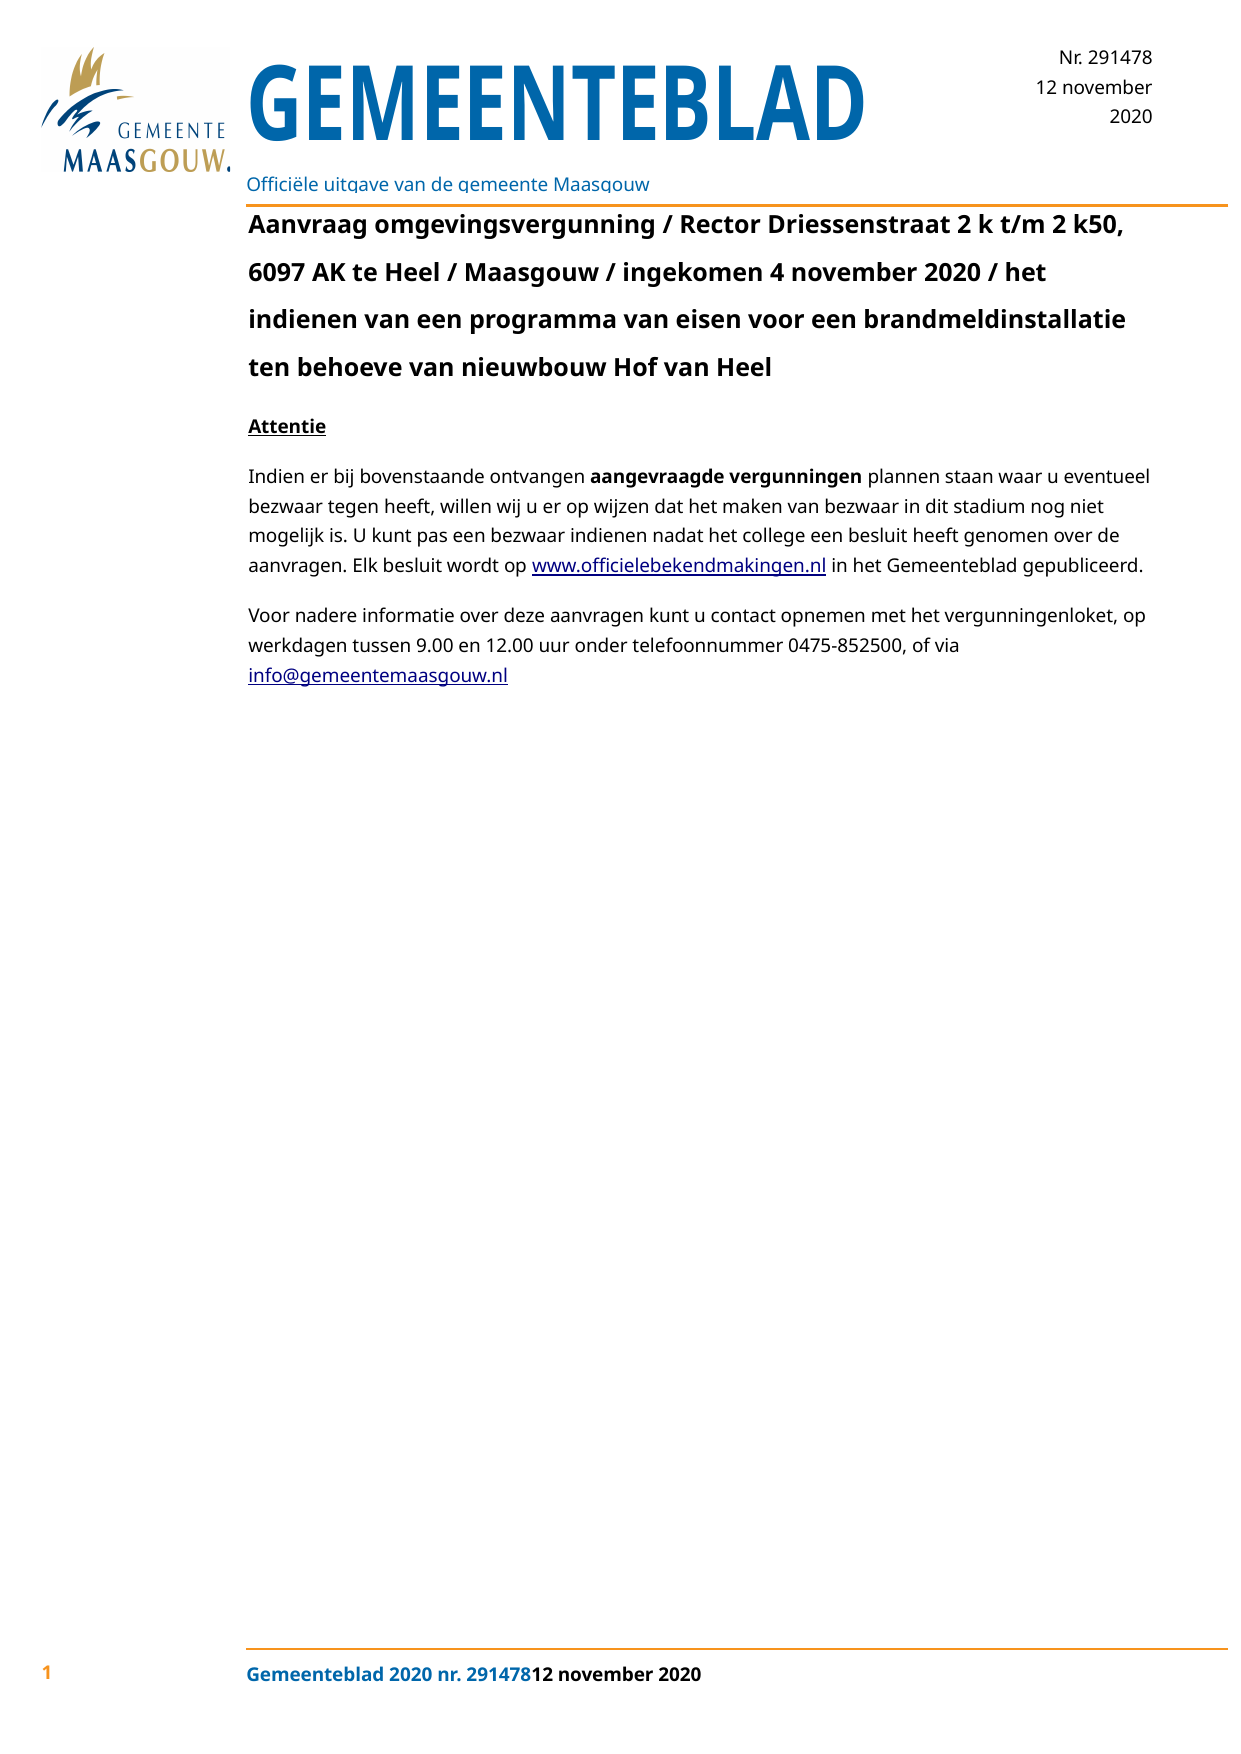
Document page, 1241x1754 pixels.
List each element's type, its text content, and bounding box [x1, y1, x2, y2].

text Indien er bij bovenstaande ontvangen aangevraagde vergunningen plannen staan waar u eventueel bezwaar tegen heeft, willen wij u er op wijzen dat het maken van bezwaar in dit stadium nog niet mogelijk is. U kunt pas een bezwaar indienen nadat het college een besluit heeft genomen over de aanvragen. Elk besluit wordt op www.officielebekendmakingen.nl in het Gemeenteblad gepubliceerd. [248, 463, 1152, 578]
text Voor nadere informatie over deze aanvragen kunt u contact opnemen met het vergunningenloket, op werkdagen tussen 9.00 en 12.00 uur onder telefoonnummer 0475-852500, of via info@gemeentemaasgouw.nl [248, 603, 1152, 688]
text Attentie [248, 413, 1152, 439]
text Aanvraag omgevingsvergunning / Rector Driessenstraat 2 k t/m 2 k50, 6097 AK te Heel / Maasgouw / ingekomen 4 november 2020 / het indienen van een programma van eisen voor een brandmeldinstallatie ten behoeve van nieuwbouw Hof van Heel [248, 207, 1152, 384]
picture [41, 47, 231, 172]
